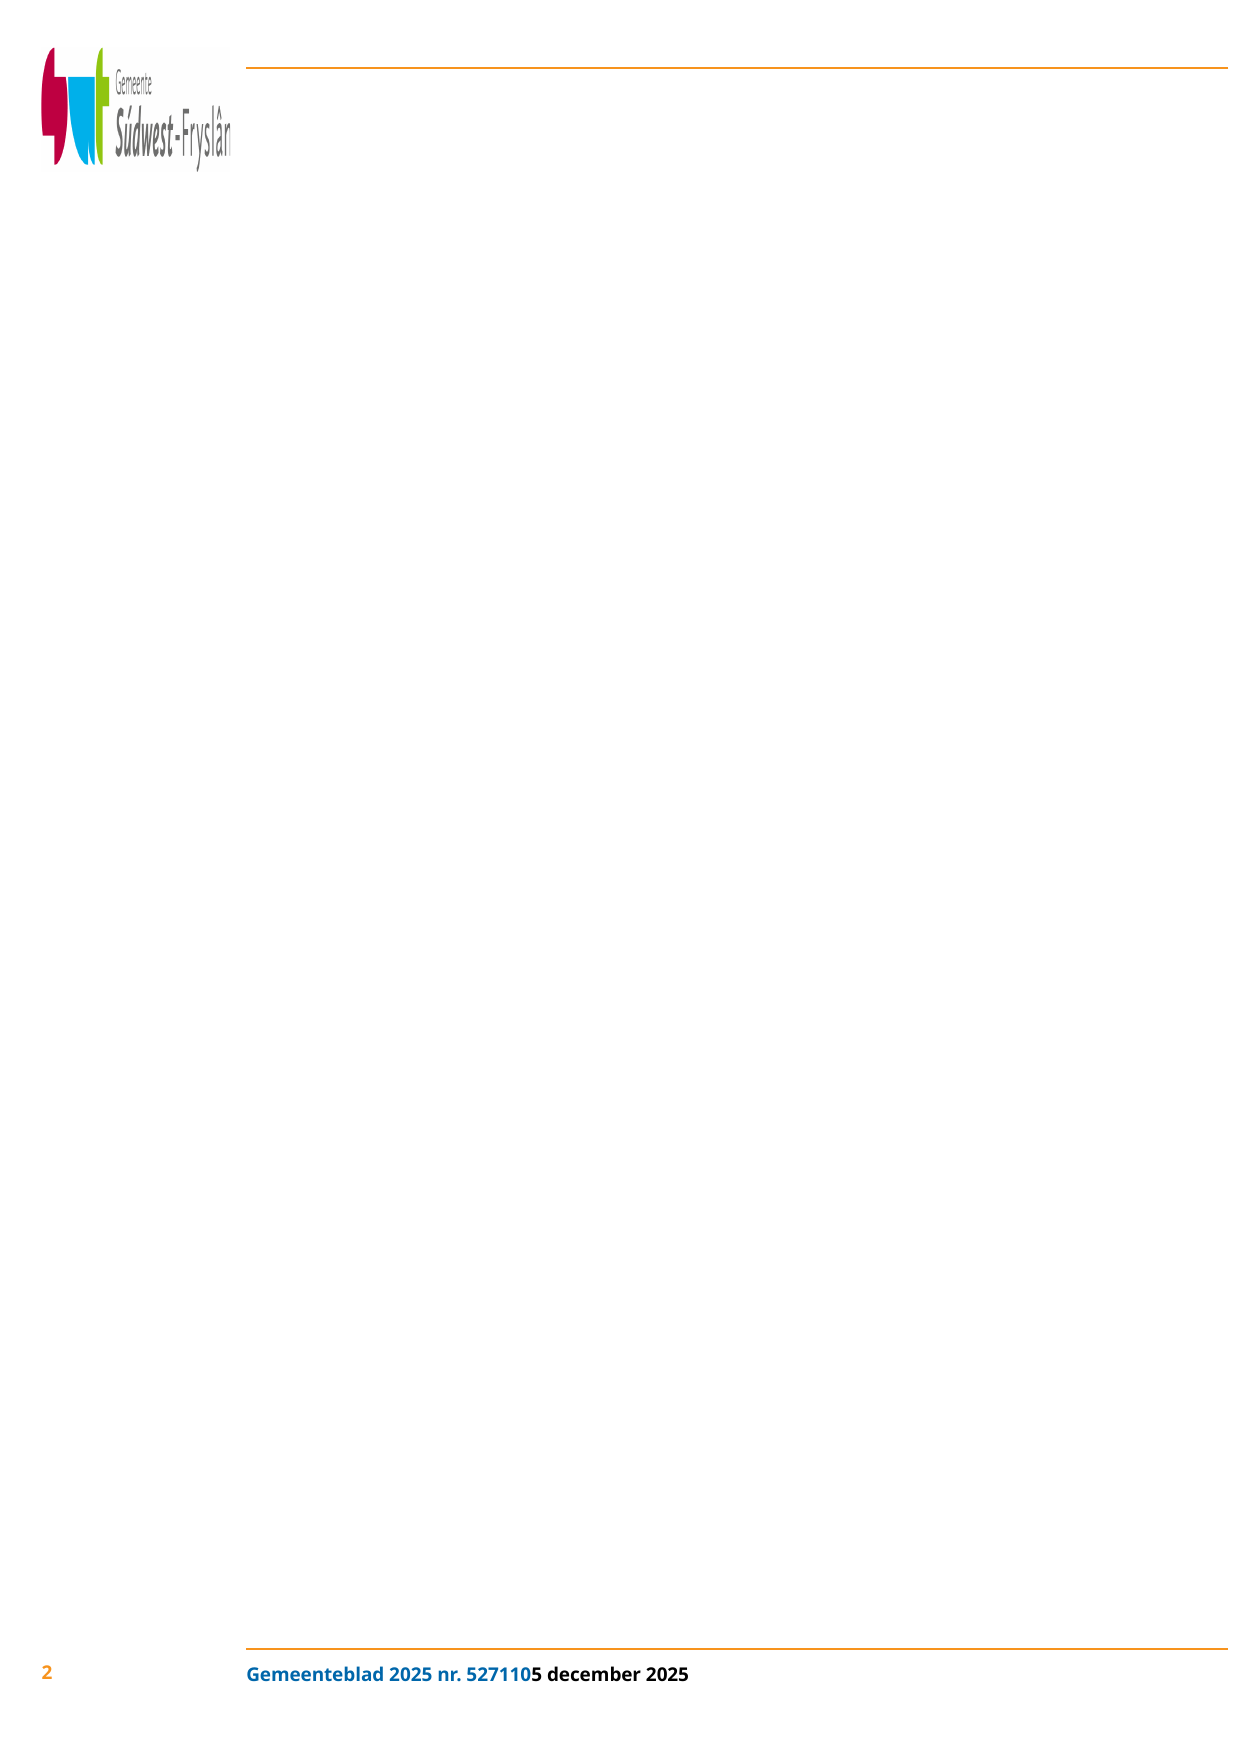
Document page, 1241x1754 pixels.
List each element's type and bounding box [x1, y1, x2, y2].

picture [41, 47, 231, 172]
